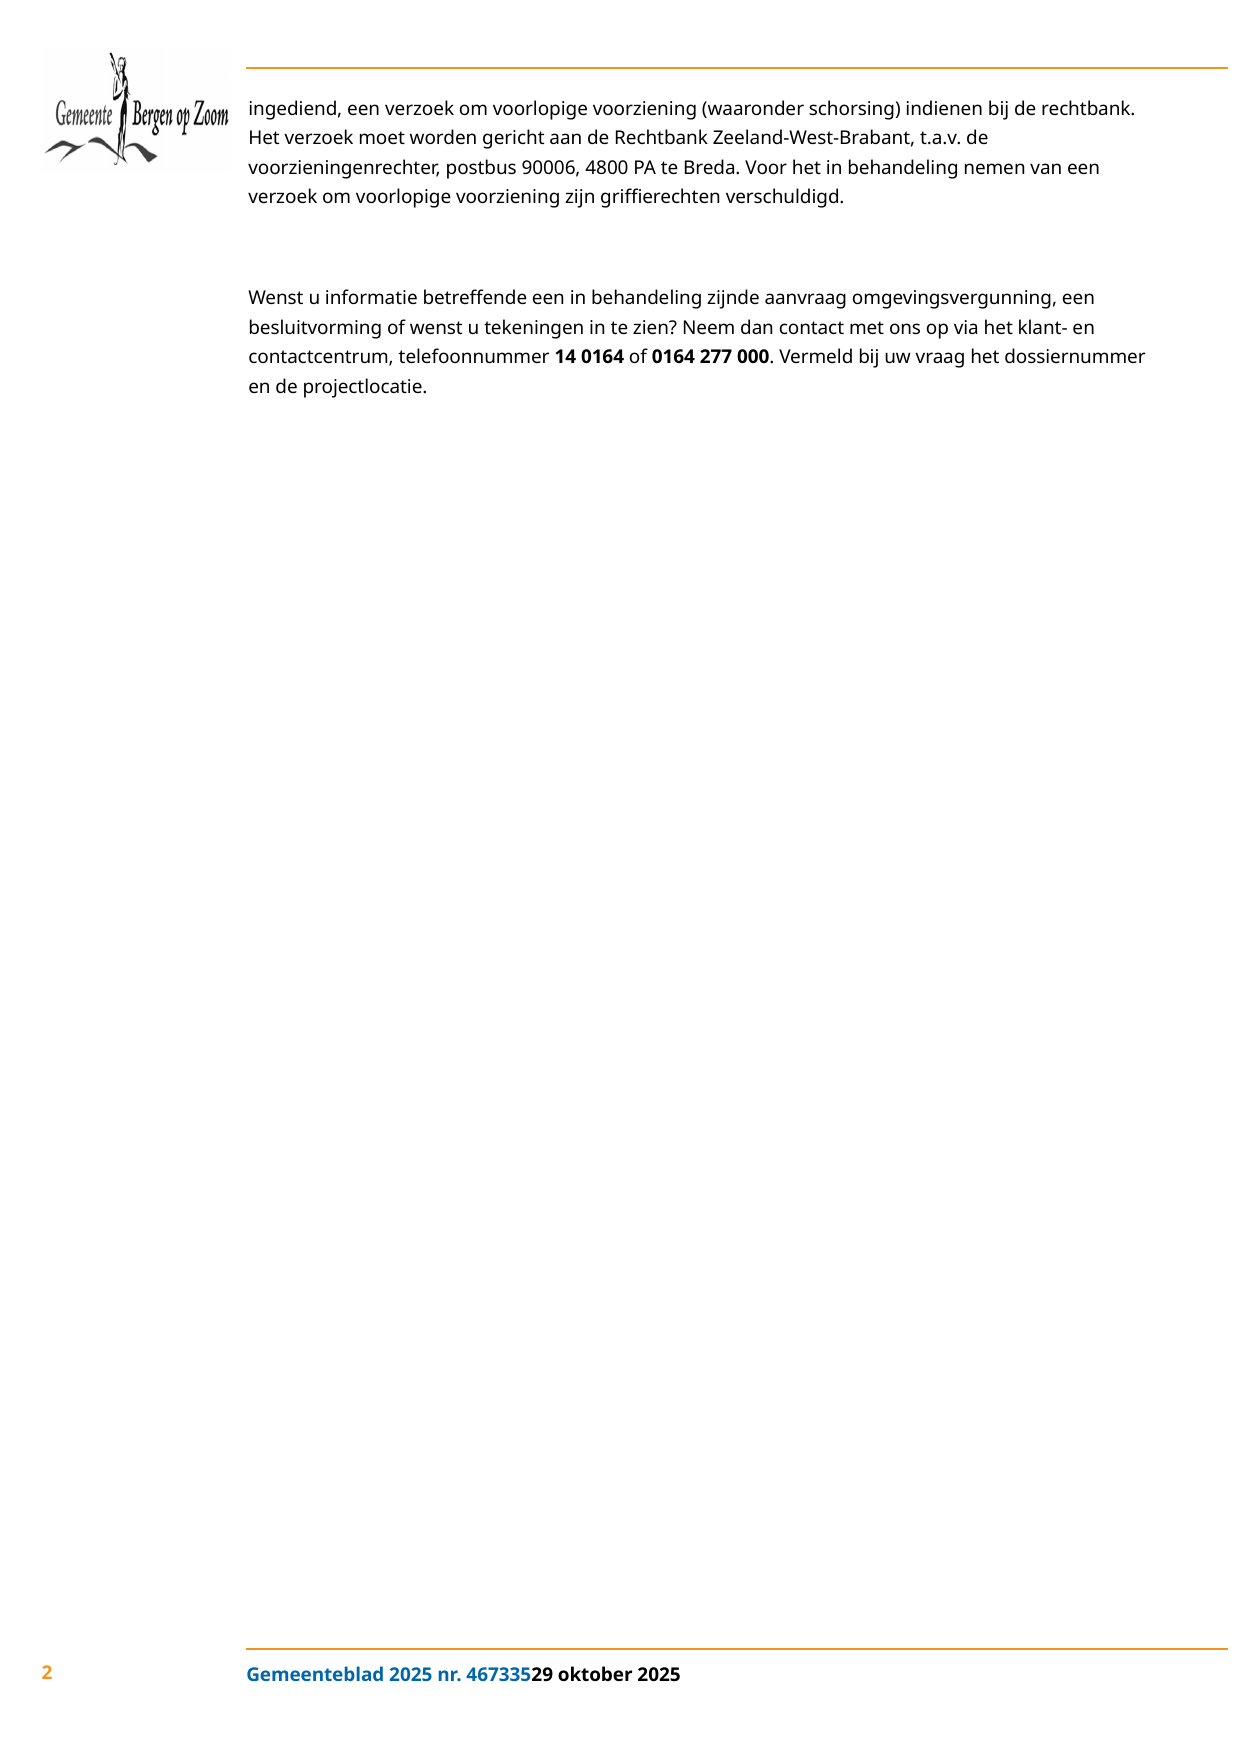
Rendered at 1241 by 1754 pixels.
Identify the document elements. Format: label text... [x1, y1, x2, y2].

text Wenst u informatie betreffende een in behandeling zijnde aanvraag omgevingsvergunning, een besluitvorming of wenst u tekeningen in te zien? Neem dan contact met ons op via het klant- en contactcentrum, telefoonnummer 14 0164 of 0164 277 000. Vermeld bij uw vraag het dossiernummer en de projectlocatie. [248, 284, 1152, 399]
text ingediend, een verzoek om voorlopige voorziening (waaronder schorsing) indienen bij de rechtbank. Het verzoek moet worden gericht aan de Rechtbank Zeeland-West-Brabant, t.a.v. de voorzieningenrechter, postbus 90006, 4800 PA te Breda. Voor het in behandeling nemen van een verzoek om voorlopige voorziening zijn griffierechten verschuldigd. [248, 95, 1152, 209]
picture [41, 47, 231, 172]
